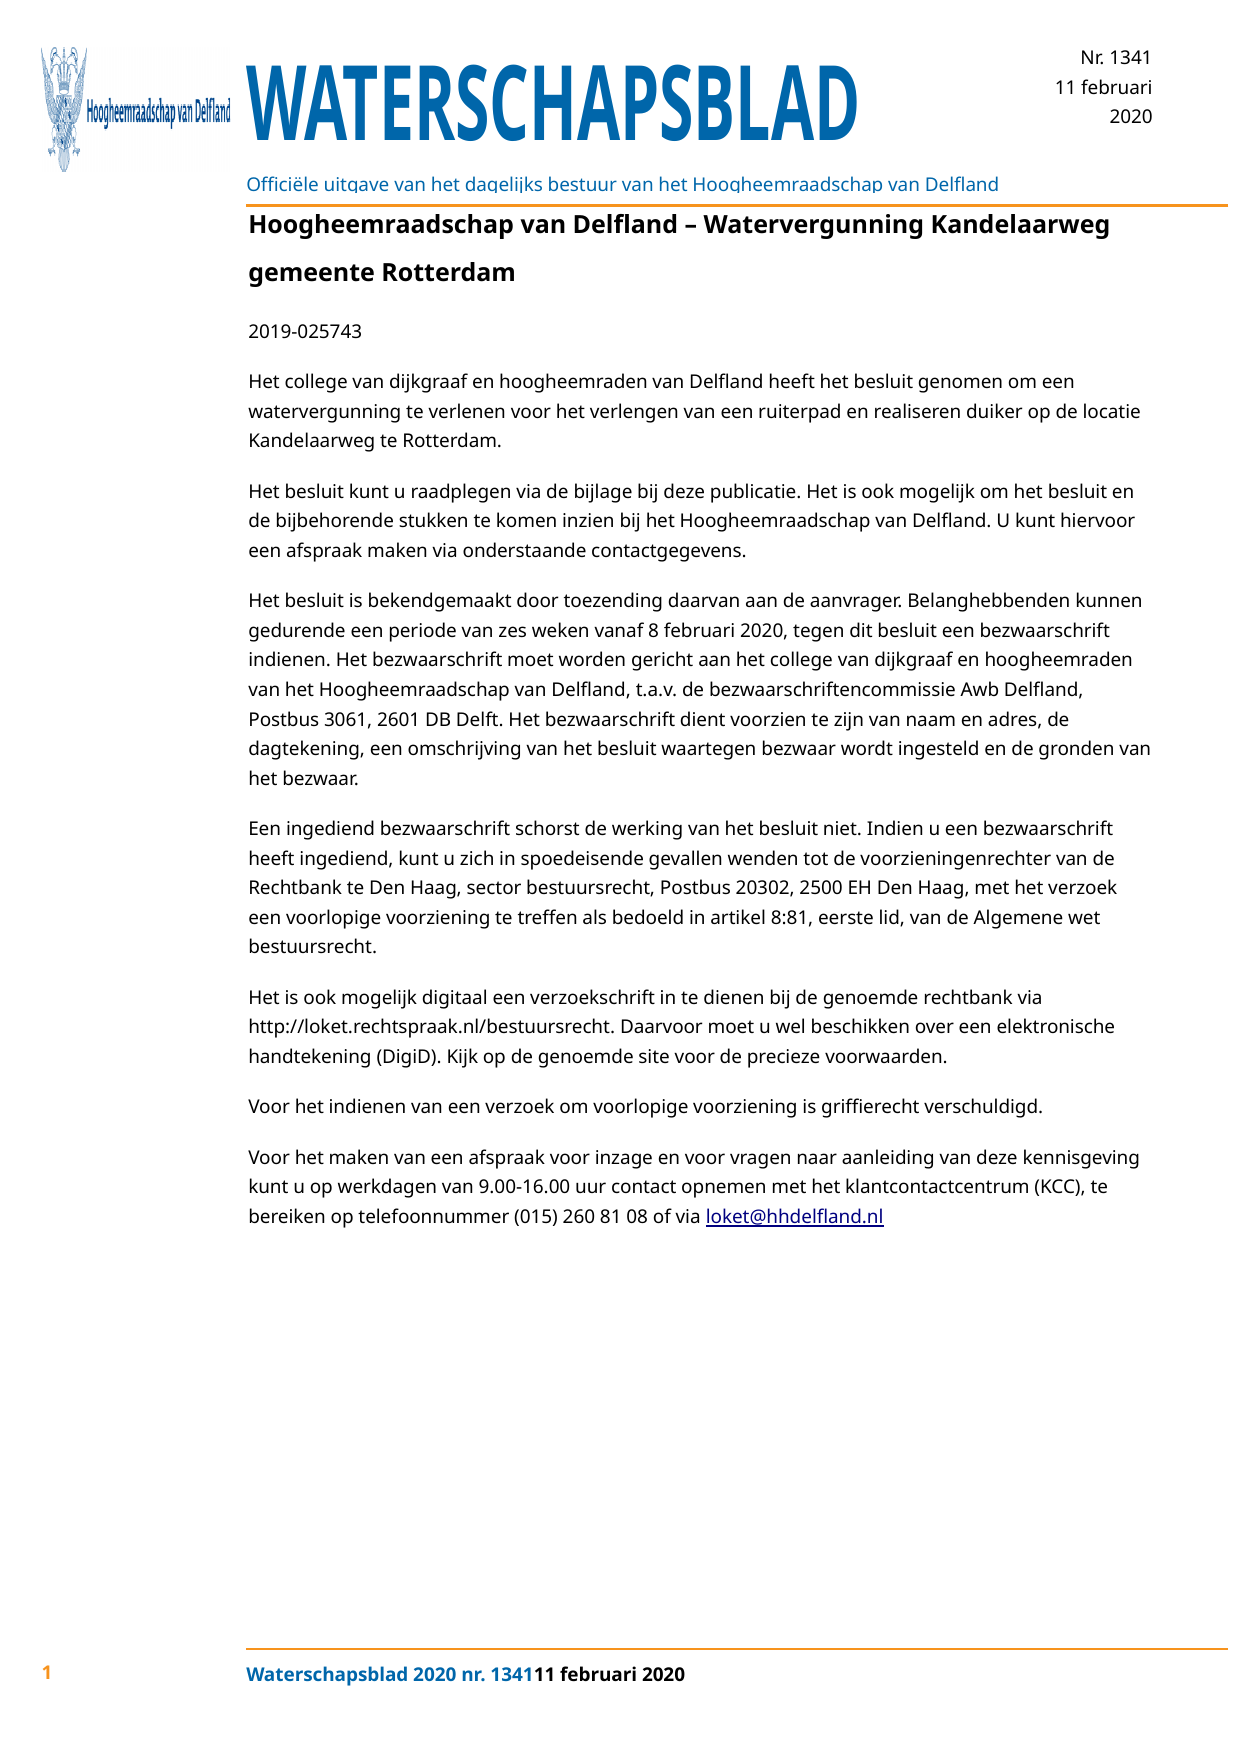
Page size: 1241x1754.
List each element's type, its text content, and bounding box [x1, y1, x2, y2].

text Voor het indienen van een verzoek om voorlopige voorziening is griffierecht verschuldigd. [248, 1094, 1152, 1119]
text Hoogheemraadschap van Delfland – Watervergunning Kandelaarweg gemeente Rotterdam [248, 207, 1152, 288]
text Het besluit kunt u raadplegen via de bijlage bij deze publicatie. Het is ook mogelijk om het besluit en de bijbehorende stukken te komen inzien bij het Hoogheemraadschap van Delfland. U kunt hiervoor een afspraak maken via onderstaande contactgegevens. [248, 478, 1152, 563]
text Het is ook mogelijk digitaal een verzoekschrift in te dienen bij de genoemde rechtbank via http://loket.rechtspraak.nl/bestuursrecht. Daarvoor moet u wel beschikken over een elektronische handtekening (DigiD). Kijk op de genoemde site voor de precieze voorwaarden. [248, 984, 1152, 1069]
text Voor het maken van een afspraak voor inzage en voor vragen naar aanleiding van deze kennisgeving kunt u op werkdagen van 9.00-16.00 uur contact opnemen met het klantcontactcentrum (KCC), te bereiken op telefoonnummer (015) 260 81 08 of via loket@hhdelfland.nl [248, 1144, 1152, 1229]
text Het besluit is bekendgemaakt door toezending daarvan aan de aanvrager. Belanghebbenden kunnen gedurende een periode van zes weken vanaf 8 februari 2020, tegen dit besluit een bezwaarschrift indienen. Het bezwaarschrift moet worden gericht aan het college van dijkgraaf en hoogheemraden van het Hoogheemraadschap van Delfland, t.a.v. de bezwaarschriftencommissie Awb Delfland, Postbus 3061, 2601 DB Delft. Het bezwaarschrift dient voorzien te zijn van naam en adres, de dagtekening, een omschrijving van het besluit waartegen bezwaar wordt ingesteld en de gronden van het bezwaar. [248, 587, 1152, 791]
text 2019-025743 [248, 318, 1152, 344]
text Een ingediend bezwaarschrift schorst de werking van het besluit niet. Indien u een bezwaarschrift heeft ingediend, kunt u zich in spoedeisende gevallen wenden tot de voorzieningenrechter van de Rechtbank te Den Haag, sector bestuursrecht, Postbus 20302, 2500 EH Den Haag, met het verzoek een voorlopige voorziening te treffen als bedoeld in artikel 8:81, eerste lid, van de Algemene wet bestuursrecht. [248, 815, 1152, 959]
text Het college van dijkgraaf en hoogheemraden van Delfland heeft het besluit genomen om een watervergunning te verlenen voor het verlengen van een ruiterpad en realiseren duiker op de locatie Kandelaarweg te Rotterdam. [248, 368, 1152, 453]
picture [41, 47, 231, 172]
